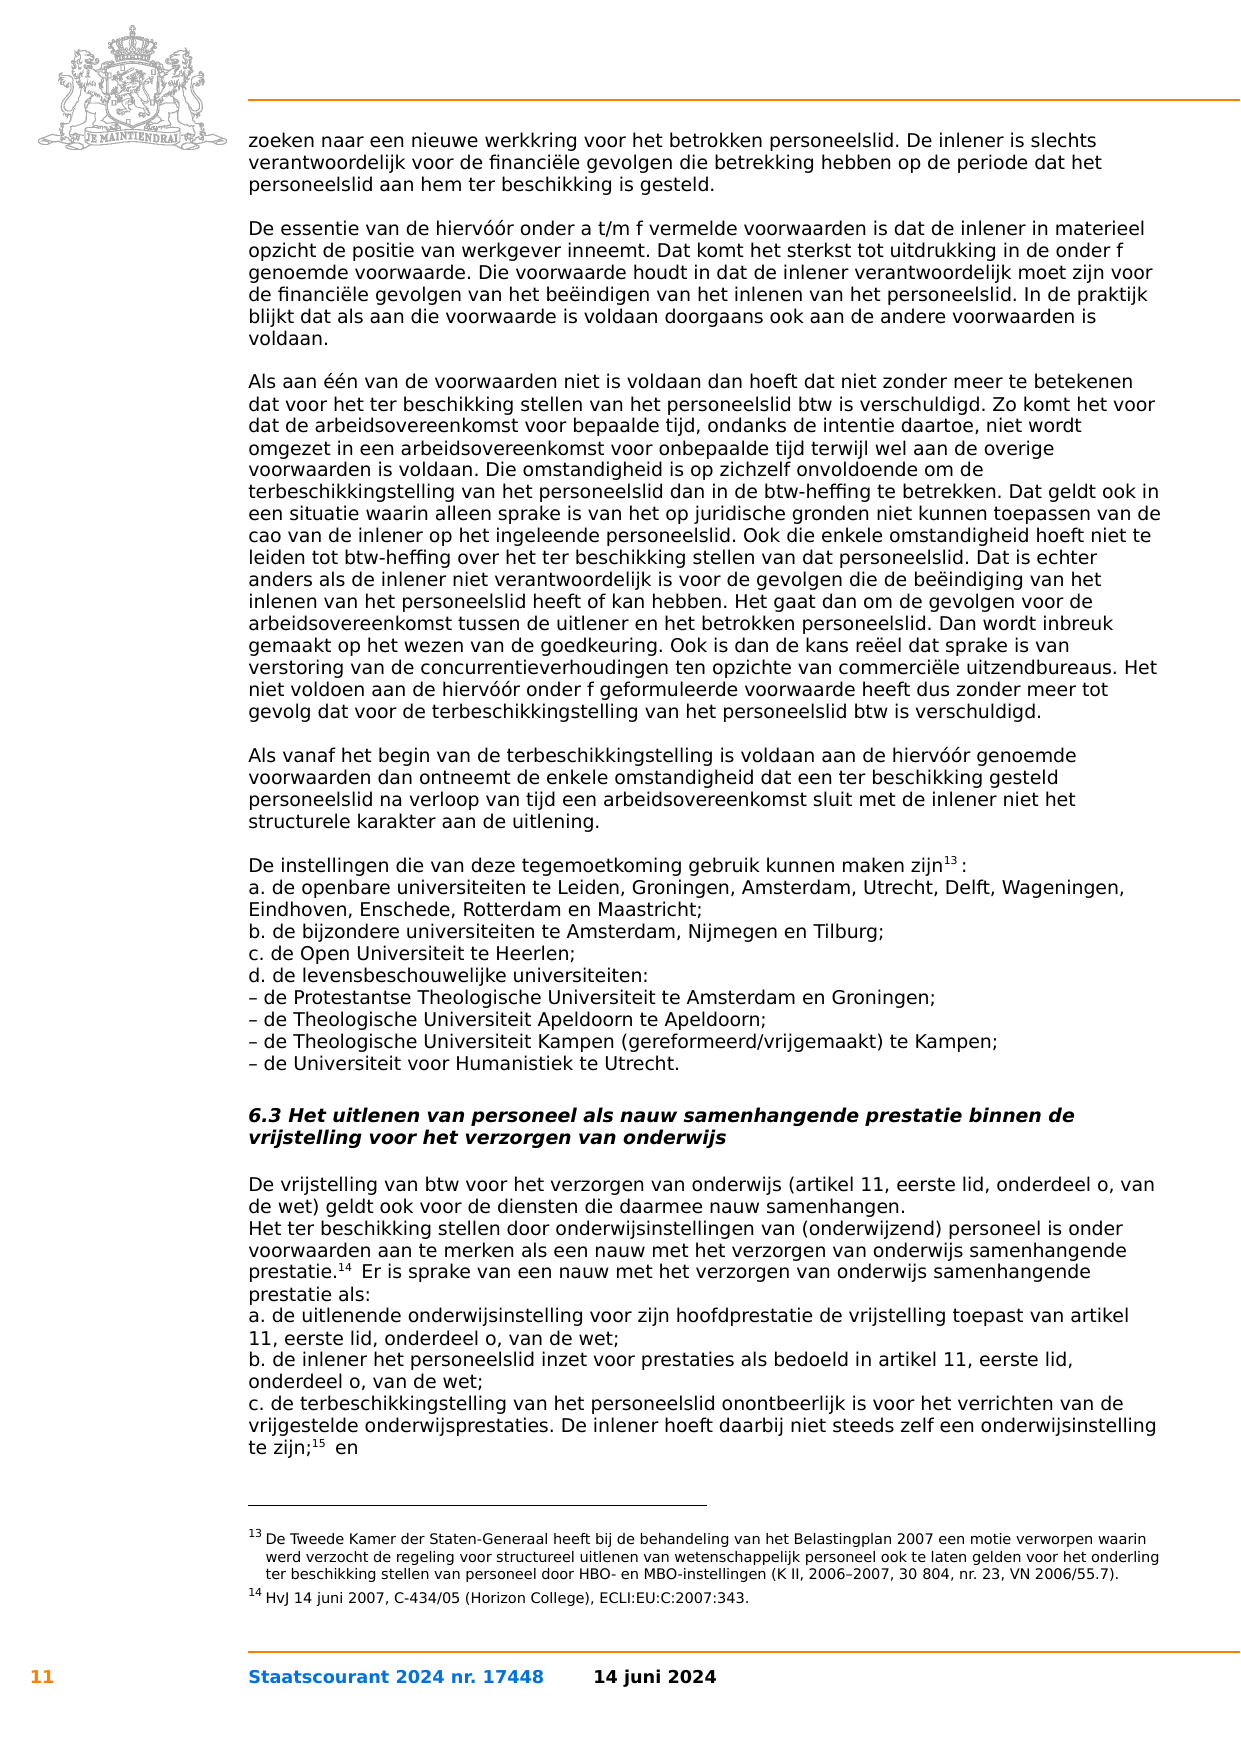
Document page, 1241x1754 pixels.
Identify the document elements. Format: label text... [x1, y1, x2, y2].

text – de Protestantse Theologische Universiteit te Amsterdam en Groningen; [248, 987, 1163, 1009]
text Als vanaf het begin van de terbeschikkingstelling is voldaan aan de hiervóór genoemde voorwaarden dan ontneemt de enkele omstandigheid dat een ter beschikking gesteld personeelslid na verloop van tijd een arbeidsovereenkomst sluit met de inlener niet het structurele karakter aan de uitlening. [248, 745, 1163, 833]
subtitle 6.3 Het uitlenen van personeel als nauw samenhangende prestatie binnen de vrijstelling voor het verzorgen van onderwijs [248, 1104, 1163, 1148]
text De vrijstelling van btw voor het verzorgen van onderwijs (artikel 11, eerste lid, onderdeel o, van de wet) geldt ook voor de diensten die daarmee nauw samenhangen. [248, 1173, 1163, 1217]
text Het ter beschikking stellen door onderwijsinstellingen van (onderwijzend) personeel is onder voorwaarden aan te merken als een nauw met het verzorgen van onderwijs samenhangende prestatie. Er is sprake van een nauw met het verzorgen van onderwijs samenhangende prestatie als: [248, 1217, 1163, 1305]
text d. de levensbeschouwelijke universiteiten: [248, 965, 1163, 987]
text Als aan één van de voorwaarden niet is voldaan dan hoeft dat niet zonder meer te betekenen dat voor het ter beschikking stellen van het personeelslid btw is verschuldigd. Zo komt het voor dat de arbeidsovereenkomst voor bepaalde tijd, ondanks de intentie daartoe, niet wordt omgezet in een arbeidsovereenkomst voor onbepaalde tijd terwijl wel aan de overige voorwaarden is voldaan. Die omstandigheid is op zichzelf onvoldoende om de terbeschikkingstelling van het personeelslid dan in de btw-heffing te betrekken. Dat geldt ook in een situatie waarin alleen sprake is van het op juridische gronden niet kunnen toepassen van de cao van de inlener op het ingeleende personeelslid. Ook die enkele omstandigheid hoeft niet te leiden tot btw-heffing over het ter beschikking stellen van dat personeelslid. Dat is echter anders als de inlener niet verantwoordelijk is voor de gevolgen die de beëindiging van het inlenen van het personeelslid heeft of kan hebben. Het gaat dan om de gevolgen voor de arbeidsovereenkomst tussen de uitlener en het betrokken personeelslid. Dan wordt inbreuk gemaakt op het wezen van de goedkeuring. Ook is dan de kans reëel dat sprake is van verstoring van de concurrentieverhoudingen ten opzichte van commerciële uitzendbureaus. Het niet voldoen aan de hiervóór onder f geformuleerde voorwaarde heeft dus zonder meer tot gevolg dat voor de terbeschikkingstelling van het personeelslid btw is verschuldigd. [248, 371, 1163, 723]
text a. de uitlenende onderwijsinstelling voor zijn hoofdprestatie de vrijstelling toepast van artikel 11, eerste lid, onderdeel o, van de wet; [248, 1305, 1163, 1349]
text – de Theologische Universiteit Apeldoorn te Apeldoorn; [248, 1009, 1163, 1031]
text De Tweede Kamer der Staten-Generaal heeft bij de behandeling van het Belastingplan 2007 een motie verworpen waarin werd verzocht de regeling voor structureel uitlenen van wetenschappelijk personeel ook te laten gelden voor het onderling ter beschikking stellen van personeel door HBO- en MBO-instellingen (K II, 2006–2007, 30 804, nr. 23, VN 2006/55.7). [248, 1527, 1163, 1583]
text b. de bijzondere universiteiten te Amsterdam, Nijmegen en Tilburg; [248, 921, 1163, 943]
text De essentie van de hiervóór onder a t/m f vermelde voorwaarden is dat de inlener in materieel opzicht de positie van werkgever inneemt. Dat komt het sterkst tot uitdrukking in de onder f genoemde voorwaarde. Die voorwaarde houdt in dat de inlener verantwoordelijk moet zijn voor de financiële gevolgen van het beëindigen van het inlenen van het personeelslid. In de praktijk blijkt dat als aan die voorwaarde is voldaan doorgaans ook aan de andere voorwaarden is voldaan. [248, 218, 1163, 349]
picture [38, 25, 227, 150]
text HvJ 14 juni 2007, C-434/05 (Horizon College), ECLI:EU:C:2007:343. [248, 1586, 1163, 1608]
text a. de openbare universiteiten te Leiden, Groningen, Amsterdam, Utrecht, Delft, Wageningen, Eindhoven, Enschede, Rotterdam en Maastricht; [248, 877, 1163, 921]
text – de Theologische Universiteit Kampen (gereformeerd/vrijgemaakt) te Kampen; [248, 1031, 1163, 1053]
text zoeken naar een nieuwe werkkring voor het betrokken personeelslid. De inlener is slechts verantwoordelijk voor de financiële gevolgen die betrekking hebben op de periode dat het personeelslid aan hem ter beschikking is gesteld. [248, 130, 1163, 196]
text c. de terbeschikkingstelling van het personeelslid onontbeerlijk is voor het verrichten van de vrijgestelde onderwijsprestaties. De inlener hoeft daarbij niet steeds zelf een onderwijsinstelling te zijn; en [248, 1393, 1163, 1459]
text b. de inlener het personeelslid inzet voor prestaties als bedoeld in artikel 11, eerste lid, onderdeel o, van de wet; [248, 1349, 1163, 1393]
text – de Universiteit voor Humanistiek te Utrecht. [248, 1053, 1163, 1074]
text De instellingen die van deze tegemoetkoming gebruik kunnen maken zijn: [248, 855, 1163, 877]
text c. de Open Universiteit te Heerlen; [248, 943, 1163, 965]
